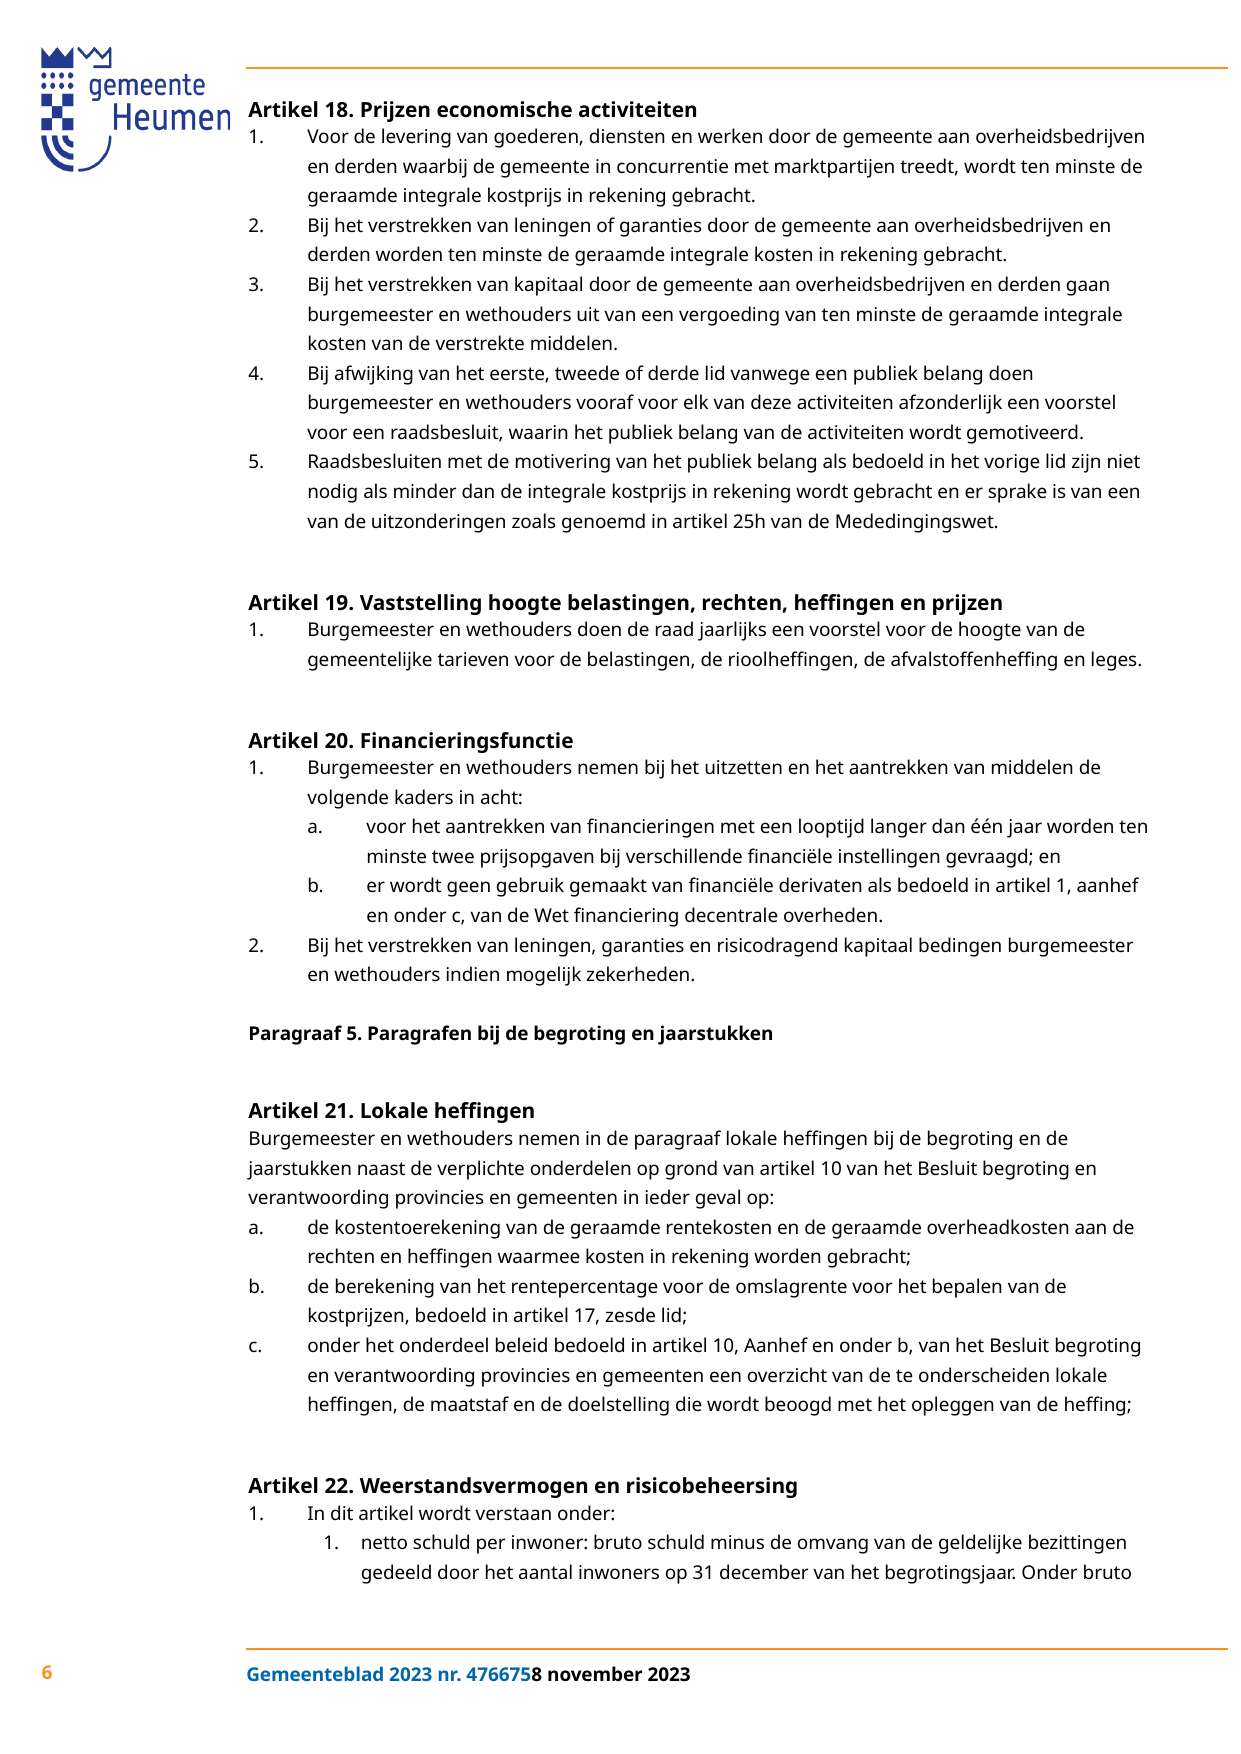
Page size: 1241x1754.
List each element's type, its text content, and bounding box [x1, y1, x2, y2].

list In dit artikel wordt verstaan onder: [248, 1500, 1152, 1526]
list Bij het verstrekken van leningen of garanties door de gemeente aan overheidsbedrijven en derden worden ten minste de geraamde integrale kosten in rekening gebracht. [248, 212, 1152, 267]
list Bij het verstrekken van kapitaal door de gemeente aan overheidsbedrijven en derden gaan burgemeester en wethouders uit van een vergoeding van ten minste de geraamde integrale kosten van de verstrekte middelen. [248, 271, 1152, 356]
list Voor de levering van goederen, diensten en werken door de gemeente aan overheidsbedrijven en derden waarbij de gemeente in concurrentie met marktpartijen treedt, wordt ten minste de geraamde integrale kostprijs in rekening gebracht. [248, 123, 1152, 208]
list de kostentoerekening van de geraamde rentekosten en de geraamde overheadkosten aan de rechten en heffingen waarmee kosten in rekening worden gebracht; [248, 1214, 1152, 1269]
text Artikel 21. Lokale heffingen [248, 1097, 1152, 1125]
list Raadsbesluiten met de motivering van het publiek belang als bedoeld in het vorige lid zijn niet nodig als minder dan de integrale kostprijs in rekening wordt gebracht en er sprake is van een van de uitzonderingen zoals genoemd in artikel 25h van de Mededingingswet. [248, 449, 1152, 533]
text Artikel 19. Vaststelling hoogte belastingen, rechten, heffingen en prijzen [248, 588, 1152, 616]
text Artikel 22. Weerstandsvermogen en risicobeheersing [248, 1471, 1152, 1500]
text Artikel 18. Prijzen economische activiteiten [248, 95, 1152, 123]
list Bij afwijking van het eerste, tweede of derde lid vanwege een publiek belang doen burgemeester en wethouders vooraf voor elk van deze activiteiten afzonderlijk een voorstel voor een raadsbesluit, waarin het publiek belang van de activiteiten wordt gemotiveerd. [248, 360, 1152, 445]
list onder het onderdeel beleid bedoeld in artikel 10, Aanhef en onder b, van het Besluit begroting en verantwoording provincies en gemeenten een overzicht van de te onderscheiden lokale heffingen, de maatstaf en de doelstelling die wordt beoogd met het opleggen van de heffing; [248, 1332, 1152, 1417]
list de berekening van het rentepercentage voor de omslagrente voor het bepalen van de kostprijzen, bedoeld in artikel 17, zesde lid; [248, 1273, 1152, 1328]
picture [41, 47, 231, 172]
text Paragraaf 5. Paragrafen bij de begroting en jaarstukken [248, 1021, 1152, 1046]
list er wordt geen gebruik gemaakt van financiële derivaten als bedoeld in artikel 1, aanhef en onder c, van de Wet financiering decentrale overheden. [307, 873, 1152, 928]
text Artikel 20. Financieringsfunctie [248, 726, 1152, 754]
list netto schuld per inwoner: bruto schuld minus de omvang van de geldelijke bezittingen gedeeld door het aantal inwoners op 31 december van het begrotingsjaar. Onder bruto [323, 1529, 1152, 1585]
text Burgemeester en wethouders nemen in de paragraaf lokale heffingen bij de begroting en de jaarstukken naast de verplichte onderdelen op grond van artikel 10 van het Besluit begroting en verantwoording provincies en gemeenten in ieder geval op: [248, 1125, 1152, 1210]
list Burgemeester en wethouders nemen bij het uitzetten en het aantrekken van middelen de volgende kaders in acht: [248, 754, 1152, 809]
list Burgemeester en wethouders doen de raad jaarlijks een voorstel voor de hoogte van de gemeentelijke tarieven voor de belastingen, de rioolheffingen, de afvalstoffenheffing en leges. [248, 616, 1152, 672]
list voor het aantrekken van financieringen met een looptijd langer dan één jaar worden ten minste twee prijsopgaven bij verschillende financiële instellingen gevraagd; en [307, 813, 1152, 869]
list Bij het verstrekken van leningen, garanties en risicodragend kapitaal bedingen burgemeester en wethouders indien mogelijk zekerheden. [248, 932, 1152, 987]
